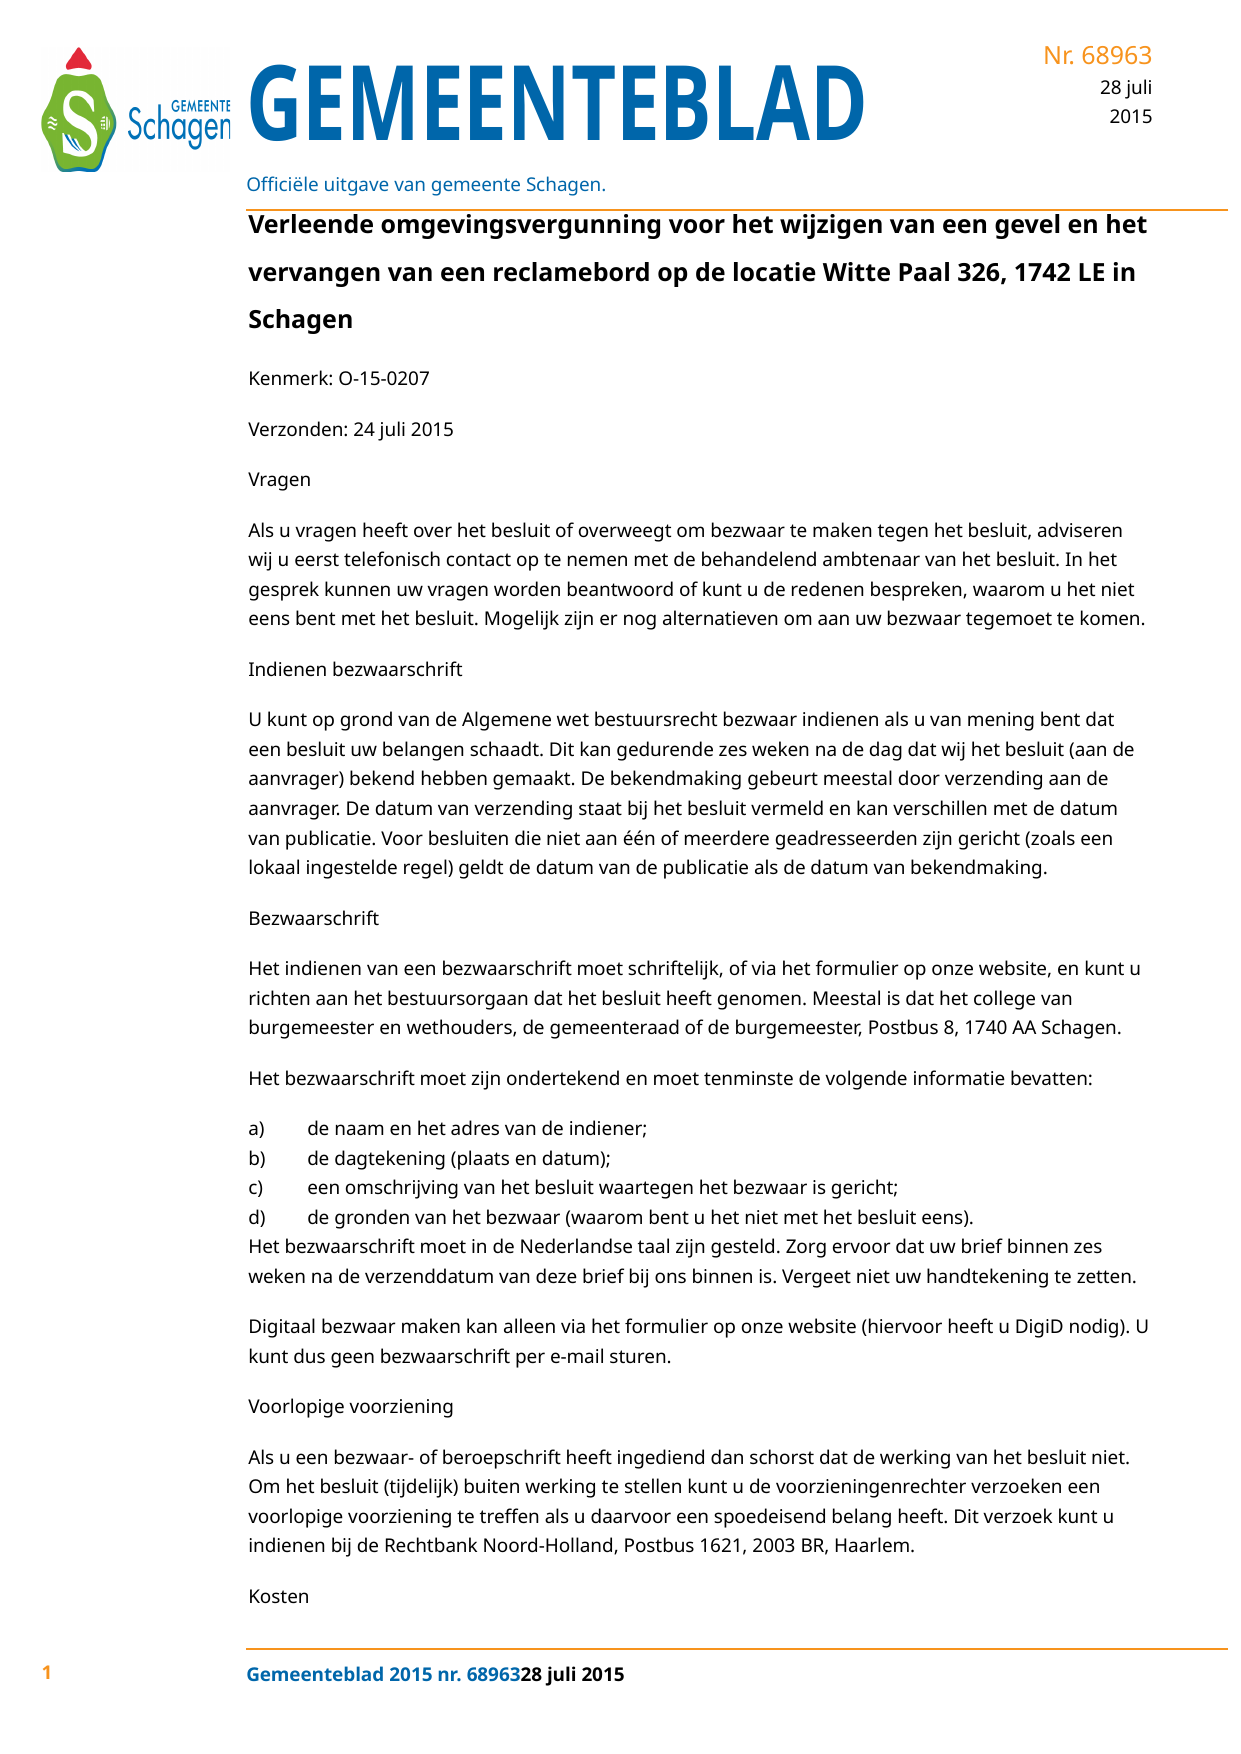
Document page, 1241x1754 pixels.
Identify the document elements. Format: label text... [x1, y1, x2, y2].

text Verleende omgevingsvergunning voor het wijzigen van een gevel en het vervangen van een reclamebord op de locatie Witte Paal 326, 1742 LE in Schagen [248, 211, 1152, 336]
text Verzonden: 24 juli 2015 [248, 416, 1152, 442]
text Vragen [248, 466, 1152, 492]
text Indienen bezwaarschrift [248, 656, 1152, 682]
text Voorlopige voorziening [248, 1393, 1152, 1419]
text Het indienen van een bezwaarschrift moet schriftelijk, of via het formulier op onze website, en kunt u richten aan het bestuursorgaan dat het besluit heeft genomen. Meestal is dat het college van burgemeester en wethouders, de gemeenteraad of de burgemeester, Postbus 8, 1740 AA Schagen. [248, 955, 1152, 1040]
text Digitaal bezwaar maken kan alleen via het formulier op onze website (hiervoor heeft u DigiD nodig). U kunt dus geen bezwaarschrift per e-mail sturen. [248, 1313, 1152, 1369]
list de gronden van het bezwaar (waarom bent u het niet met het besluit eens). [248, 1204, 1152, 1229]
list een omschrijving van het besluit waartegen het bezwaar is gericht; [248, 1174, 1152, 1200]
text U kunt op grond van de Algemene wet bestuursrecht bezwaar indienen als u van mening bent dat een besluit uw belangen schaadt. Dit kan gedurende zes weken na de dag dat wij het besluit (aan de aanvrager) bekend hebben gemaakt. De bekendmaking gebeurt meestal door verzending aan de aanvrager. De datum van verzending staat bij het besluit vermeld en kan verschillen met de datum van publicatie. Voor besluiten die niet aan één of meerdere geadresseerden zijn gericht (zoals een lokaal ingestelde regel) geldt de datum van de publicatie als de datum van bekendmaking. [248, 706, 1152, 880]
text Kenmerk: O-15-0207 [248, 366, 1152, 391]
text Bezwaarschrift [248, 905, 1152, 930]
list de naam en het adres van de indiener; [248, 1115, 1152, 1141]
text Het bezwaarschrift moet in de Nederlandse taal zijn gesteld. Zorg ervoor dat uw brief binnen zes weken na de verzenddatum van deze brief bij ons binnen is. Vergeet niet uw handtekening te zetten. [248, 1233, 1152, 1289]
picture [41, 47, 231, 172]
text Het bezwaarschrift moet zijn ondertekend en moet tenminste de volgende informatie bevatten: [248, 1065, 1152, 1090]
text Als u een bezwaar- of beroepschrift heeft ingediend dan schorst dat de werking van het besluit niet. Om het besluit (tijdelijk) buiten werking te stellen kunt u de voorzieningenrechter verzoeken een voorlopige voorziening te treffen als u daarvoor een spoedeisend belang heeft. Dit verzoek kunt u indienen bij de Rechtbank Noord-Holland, Postbus 1621, 2003 BR, Haarlem. [248, 1444, 1152, 1558]
text Kosten [248, 1583, 1152, 1609]
text Als u vragen heeft over het besluit of overweegt om bezwaar te maken tegen het besluit, adviseren wij u eerst telefonisch contact op te nemen met de behandelend ambtenaar van het besluit. In het gesprek kunnen uw vragen worden beantwoord of kunt u de redenen bespreken, waarom u het niet eens bent met het besluit. Mogelijk zijn er nog alternatieven om aan uw bezwaar tegemoet te komen. [248, 517, 1152, 631]
list de dagtekening (plaats en datum); [248, 1145, 1152, 1170]
